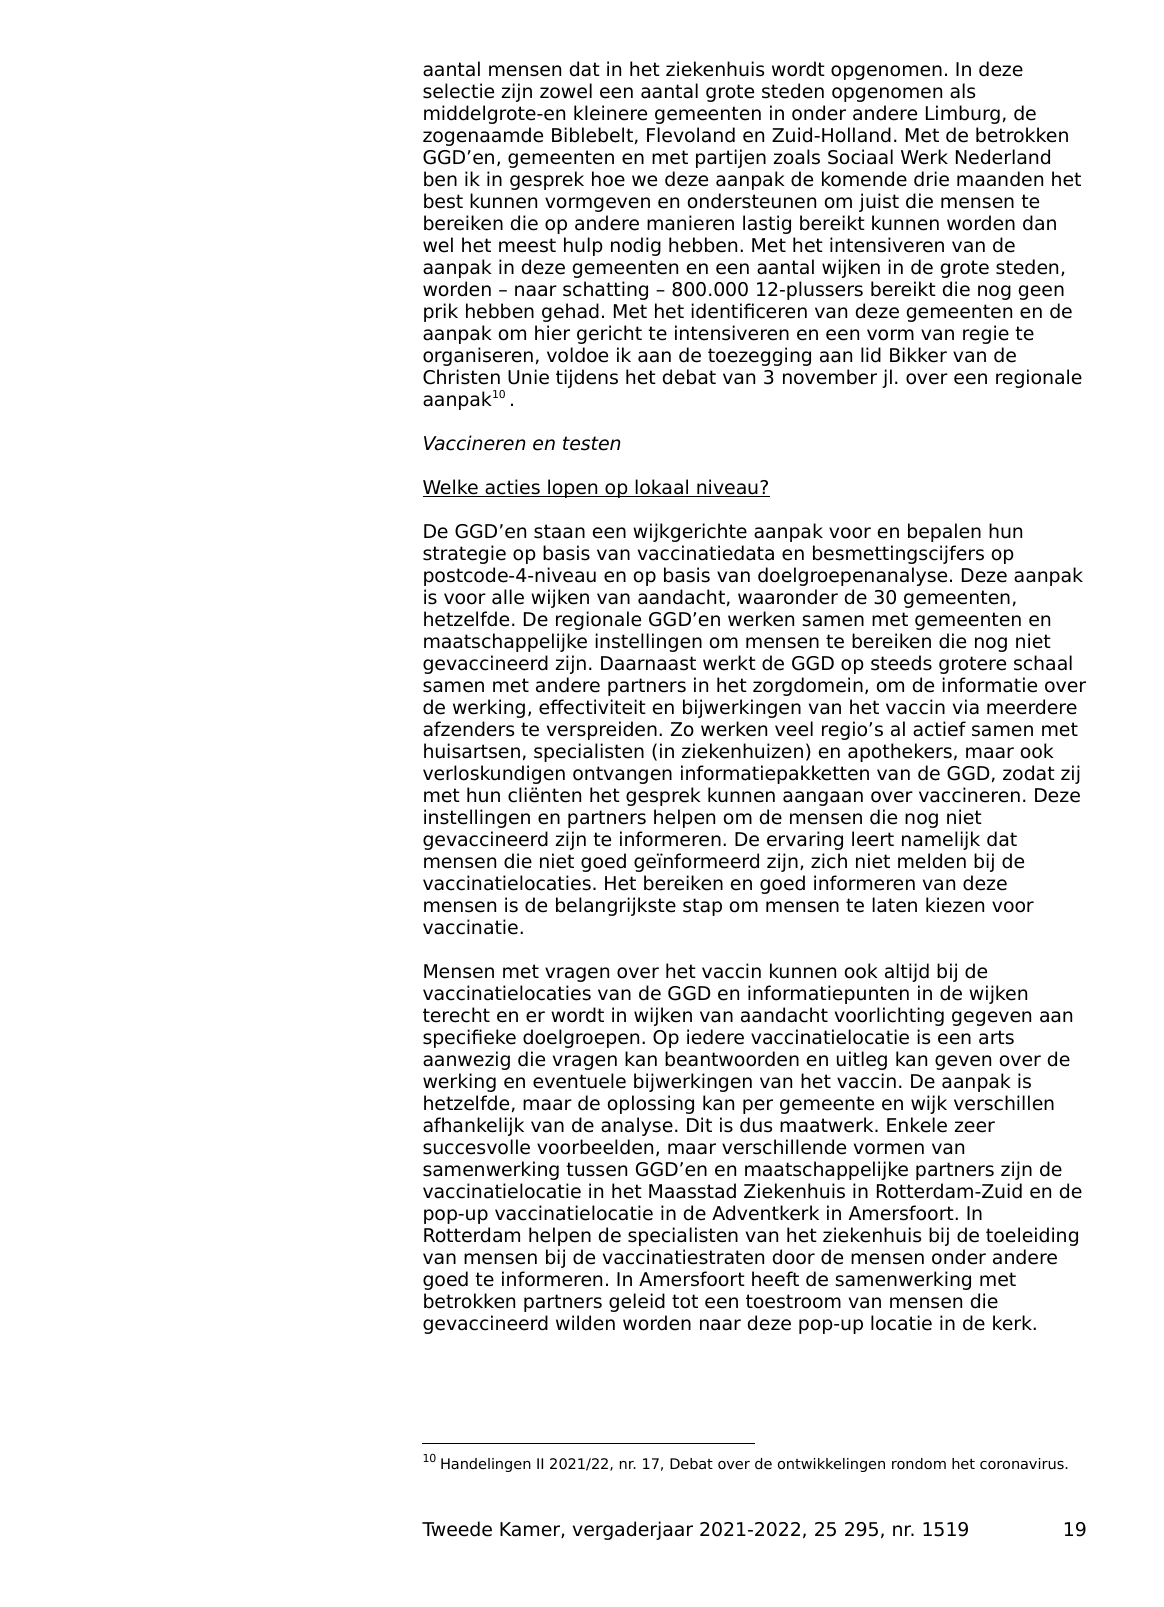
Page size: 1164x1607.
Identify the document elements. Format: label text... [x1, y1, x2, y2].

subtitle Welke acties lopen op lokaal niveau? [422, 477, 1087, 499]
subtitle Vaccineren en testen [422, 433, 1087, 455]
text Handelingen II 2021/22, nr. 17, Debat over de ontwikkelingen rondom het coronavirus. [422, 1452, 1087, 1474]
text aantal mensen dat in het ziekenhuis wordt opgenomen. In deze selectie zijn zowel een aantal grote steden opgenomen als middelgrote-en kleinere gemeenten in onder andere Limburg, de zogenaamde Biblebelt, Flevoland en Zuid-Holland. Met de betrokken GGD’en, gemeenten en met partijen zoals Sociaal Werk Nederland ben ik in gesprek hoe we deze aanpak de komende drie maanden het best kunnen vormgeven en ondersteunen om juist die mensen te bereiken die op andere manieren lastig bereikt kunnen worden dan wel het meest hulp nodig hebben. Met het intensiveren van de aanpak in deze gemeenten en een aantal wijken in de grote steden, worden – naar schatting – 800.000 12-plussers bereikt die nog geen prik hebben gehad. Met het identificeren van deze gemeenten en de aanpak om hier gericht te intensiveren en een vorm van regie te organiseren, voldoe ik aan de toezegging aan lid Bikker van de Christen Unie tijdens het debat van 3 november jl. over een regionale aanpak. [422, 59, 1087, 411]
text Mensen met vragen over het vaccin kunnen ook altijd bij de vaccinatielocaties van de GGD en informatiepunten in de wijken terecht en er wordt in wijken van aandacht voorlichting gegeven aan specifieke doelgroepen. Op iedere vaccinatielocatie is een arts aanwezig die vragen kan beantwoorden en uitleg kan geven over de werking en eventuele bijwerkingen van het vaccin. De aanpak is hetzelfde, maar de oplossing kan per gemeente en wijk verschillen afhankelijk van de analyse. Dit is dus maatwerk. Enkele zeer succesvolle voorbeelden, maar verschillende vormen van samenwerking tussen GGD’en en maatschappelijke partners zijn de vaccinatielocatie in het Maasstad Ziekenhuis in Rotterdam-Zuid en de pop-up vaccinatielocatie in de Adventkerk in Amersfoort. In Rotterdam helpen de specialisten van het ziekenhuis bij de toeleiding van mensen bij de vaccinatiestraten door de mensen onder andere goed te informeren. In Amersfoort heeft de samenwerking met betrokken partners geleid tot een toestroom van mensen die gevaccineerd wilden worden naar deze pop-up locatie in de kerk. [422, 961, 1087, 1335]
text De GGD’en staan een wijkgerichte aanpak voor en bepalen hun strategie op basis van vaccinatiedata en besmettingscijfers op postcode-4-niveau en op basis van doelgroepenanalyse. Deze aanpak is voor alle wijken van aandacht, waaronder de 30 gemeenten, hetzelfde. De regionale GGD’en werken samen met gemeenten en maatschappelijke instellingen om mensen te bereiken die nog niet gevaccineerd zijn. Daarnaast werkt de GGD op steeds grotere schaal samen met andere partners in het zorgdomein, om de informatie over de werking, effectiviteit en bijwerkingen van het vaccin via meerdere afzenders te verspreiden. Zo werken veel regio’s al actief samen met huisartsen, specialisten (in ziekenhuizen) en apothekers, maar ook verloskundigen ontvangen informatiepakketten van de GGD, zodat zij met hun cliënten het gesprek kunnen aangaan over vaccineren. Deze instellingen en partners helpen om de mensen die nog niet gevaccineerd zijn te informeren. De ervaring leert namelijk dat mensen die niet goed geïnformeerd zijn, zich niet melden bij de vaccinatielocaties. Het bereiken en goed informeren van deze mensen is de belangrijkste stap om mensen te laten kiezen voor vaccinatie. [422, 521, 1087, 939]
